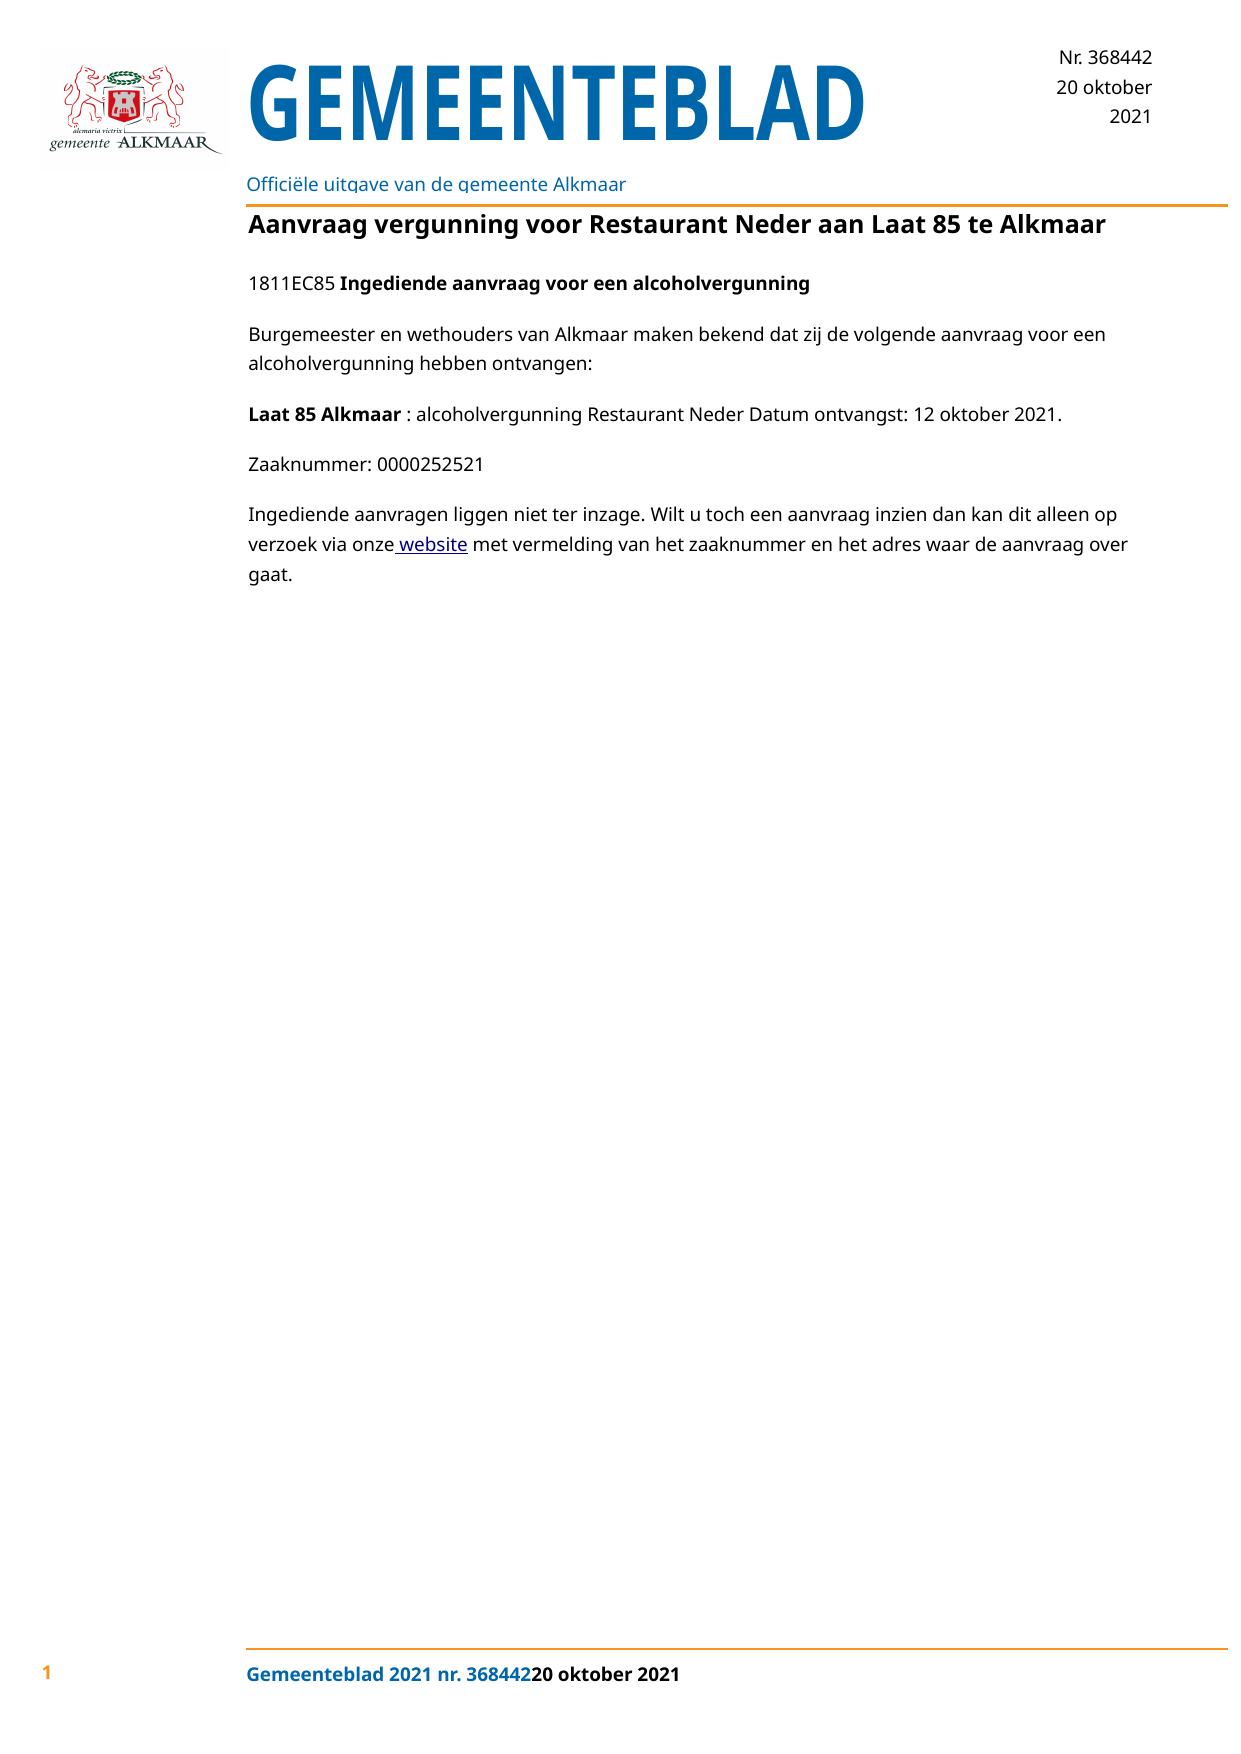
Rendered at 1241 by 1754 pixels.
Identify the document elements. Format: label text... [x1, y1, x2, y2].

text 1811EC85 Ingediende aanvraag voor een alcoholvergunning [248, 270, 1152, 296]
picture [41, 47, 231, 172]
text Laat 85 Alkmaar : alcoholvergunning Restaurant Neder Datum ontvangst: 12 oktober 2021. [248, 401, 1152, 426]
text Aanvraag vergunning voor Restaurant Neder aan Laat 85 te Alkmaar [248, 207, 1152, 241]
text Burgemeester en wethouders van Alkmaar maken bekend dat zij de volgende aanvraag voor een alcoholvergunning hebben ontvangen: [248, 321, 1152, 376]
text Zaaknummer: 0000252521 [248, 451, 1152, 477]
text Ingediende aanvragen liggen niet ter inzage. Wilt u toch een aanvraag inzien dan kan dit alleen op verzoek via onze website met vermelding van het zaaknummer en het adres waar de aanvraag over gaat. [248, 502, 1152, 586]
